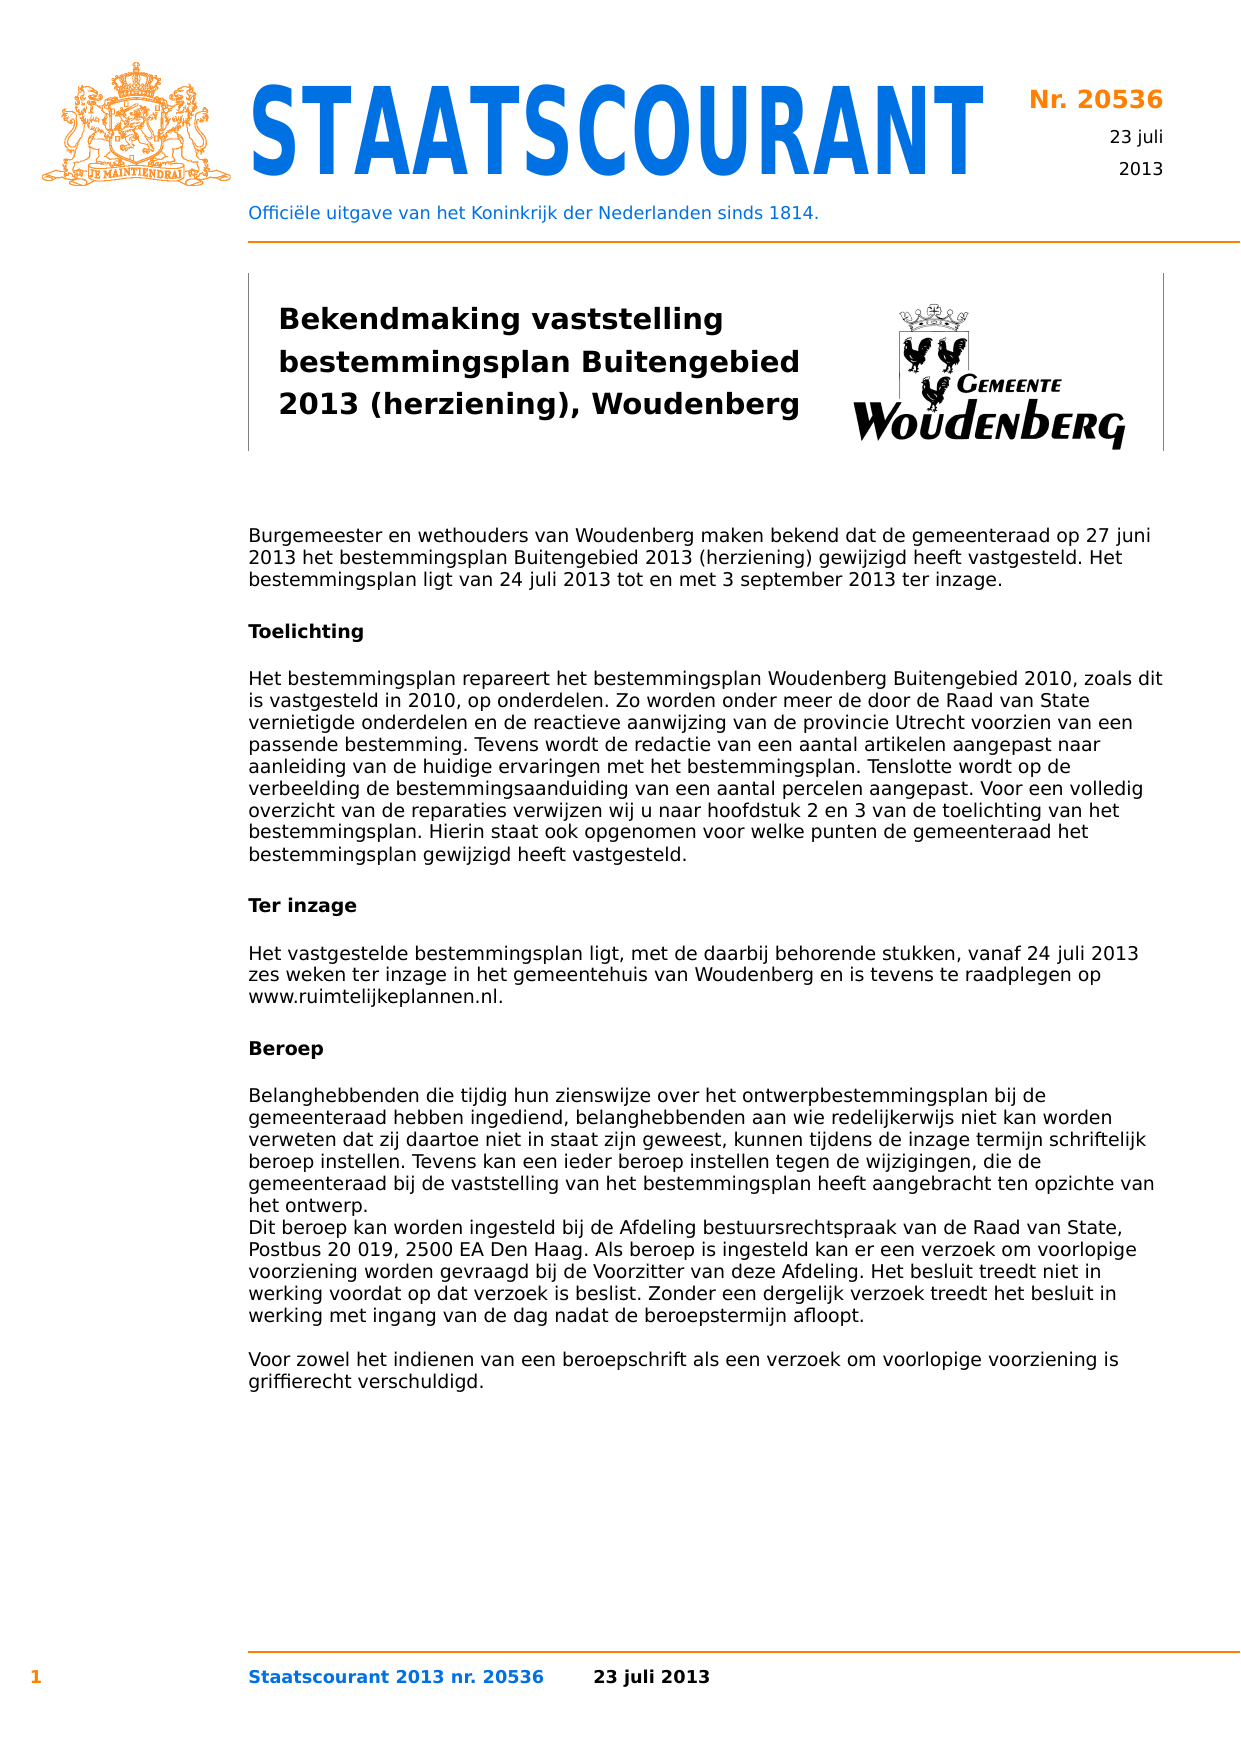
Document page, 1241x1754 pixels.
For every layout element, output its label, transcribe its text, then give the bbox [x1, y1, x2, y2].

text Belanghebbenden die tijdig hun zienswijze over het ontwerpbestemmingsplan bij de gemeenteraad hebben ingediend, belanghebbenden aan wie redelijkerwijs niet kan worden verweten dat zij daartoe niet in staat zijn geweest, kunnen tijdens de inzage termijn schriftelijk beroep instellen. Tevens kan een ieder beroep instellen tegen de wijzigingen, die de gemeenteraad bij de vaststelling van het bestemmingsplan heeft aangebracht ten opzichte van het ontwerp. [248, 1085, 1163, 1217]
picture [844, 302, 1134, 451]
subtitle Beroep [248, 1038, 1163, 1060]
table_cell 2013 [998, 153, 1240, 203]
subtitle Ter inzage [248, 895, 1163, 917]
text Het vastgestelde bestemmingsplan ligt, met de daarbij behorende stukken, vanaf 24 juli 2013 zes weken ter inzage in het gemeentehuis van Woudenberg en is tevens te raadplegen op www.ruimtelijkeplannen.nl. [248, 942, 1163, 1008]
picture [41, 62, 231, 186]
subtitle Bekendmaking vaststelling bestemmingsplan Buitengebied 2013 (herziening), Woudenberg [249, 273, 1163, 451]
text Burgemeester en wethouders van Woudenberg maken bekend dat de gemeenteraad op 27 juni 2013 het bestemmingsplan Buitengebied 2013 (herziening) gewijzigd heeft vastgesteld. Het bestemmingsplan ligt van 24 juli 2013 tot en met 3 september 2013 ter inzage. [248, 525, 1163, 591]
text Het bestemmingsplan repareert het bestemmingsplan Woudenberg Buitengebied 2010, zoals dit is vastgesteld in 2010, op onderdelen. Zo worden onder meer de door de Raad van State vernietigde onderdelen en de reactieve aanwijzing van de provincie Utrecht voorzien van een passende bestemming. Tevens wordt de redactie van een aantal artikelen aangepast naar aanleiding van de huidige ervaringen met het bestemmingsplan. Tenslotte wordt op de verbeelding de bestemmingsaanduiding van een aantal percelen aangepast. Voor een volledig overzicht van de reparaties verwijzen wij u naar hoofdstuk 2 en 3 van de toelichting van het bestemmingsplan. Hierin staat ook opgenomen voor welke punten de gemeenteraad het bestemmingsplan gewijzigd heeft vastgesteld. [248, 668, 1163, 865]
table_cell Officiële uitgave van het Koninkrijk der Nederlanden sinds 1814. [248, 203, 1240, 241]
table_header Nr. 20536 [998, 62, 1240, 121]
table_header [25, 62, 248, 241]
table_header STAATSCOURANT [248, 62, 998, 203]
table_cell 23 juli [998, 121, 1240, 153]
text Dit beroep kan worden ingesteld bij de Afdeling bestuursrechtspraak van de Raad van State, Postbus 20 019, 2500 EA Den Haag. Als beroep is ingesteld kan er een verzoek om voorlopige voorziening worden gevraagd bij de Voorzitter van deze Afdeling. Het besluit treedt niet in werking voordat op dat verzoek is beslist. Zonder een dergelijk verzoek treedt het besluit in werking met ingang van de dag nadat de beroepstermijn afloopt. [248, 1217, 1163, 1327]
subtitle Toelichting [248, 621, 1163, 643]
text Voor zowel het indienen van een beroepschrift als een verzoek om voorlopige voorziening is griffierecht verschuldigd. [248, 1349, 1163, 1393]
